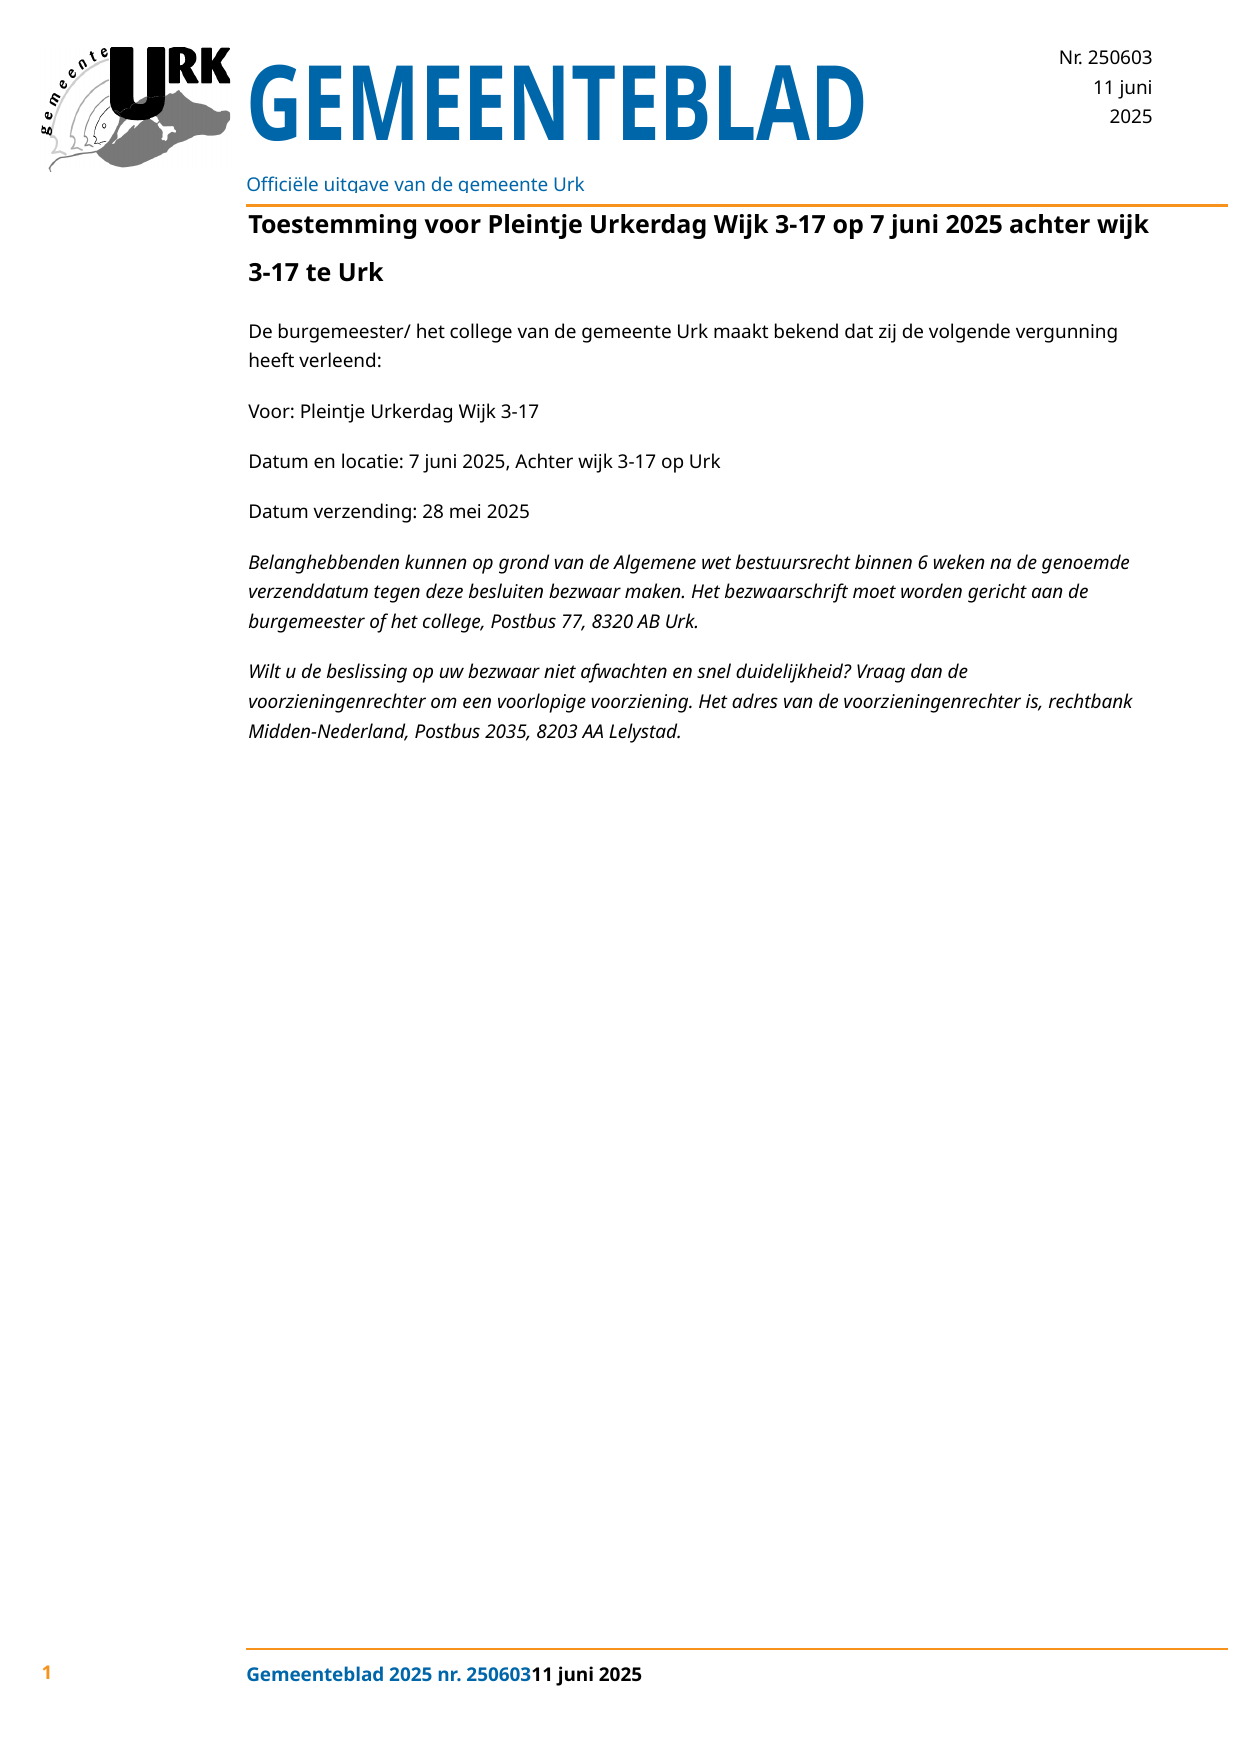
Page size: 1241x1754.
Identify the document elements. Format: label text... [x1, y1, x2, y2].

text Datum verzending: 28 mei 2025 [248, 499, 1152, 524]
picture [41, 47, 231, 172]
text Wilt u de beslissing op uw bezwaar niet afwachten en snel duidelijkheid? Vraag dan de voorzieningenrechter om een voorlopige voorziening. Het adres van de voorzieningenrechter is, rechtbank Midden-Nederland, Postbus 2035, 8203 AA Lelystad. [248, 659, 1152, 744]
text De burgemeester/ het college van de gemeente Urk maakt bekend dat zij de volgende vergunning heeft verleend: [248, 318, 1152, 373]
text Belanghebbenden kunnen op grond van de Algemene wet bestuursrecht binnen 6 weken na de genoemde verzenddatum tegen deze besluiten bezwaar maken. Het bezwaarschrift moet worden gericht aan de burgemeester of het college, Postbus 77, 8320 AB Urk. [248, 549, 1152, 634]
text Datum en locatie: 7 juni 2025, Achter wijk 3-17 op Urk [248, 448, 1152, 474]
text Toestemming voor Pleintje Urkerdag Wijk 3-17 op 7 juni 2025 achter wijk 3-17 te Urk [248, 207, 1152, 288]
text Voor: Pleintje Urkerdag Wijk 3-17 [248, 398, 1152, 424]
